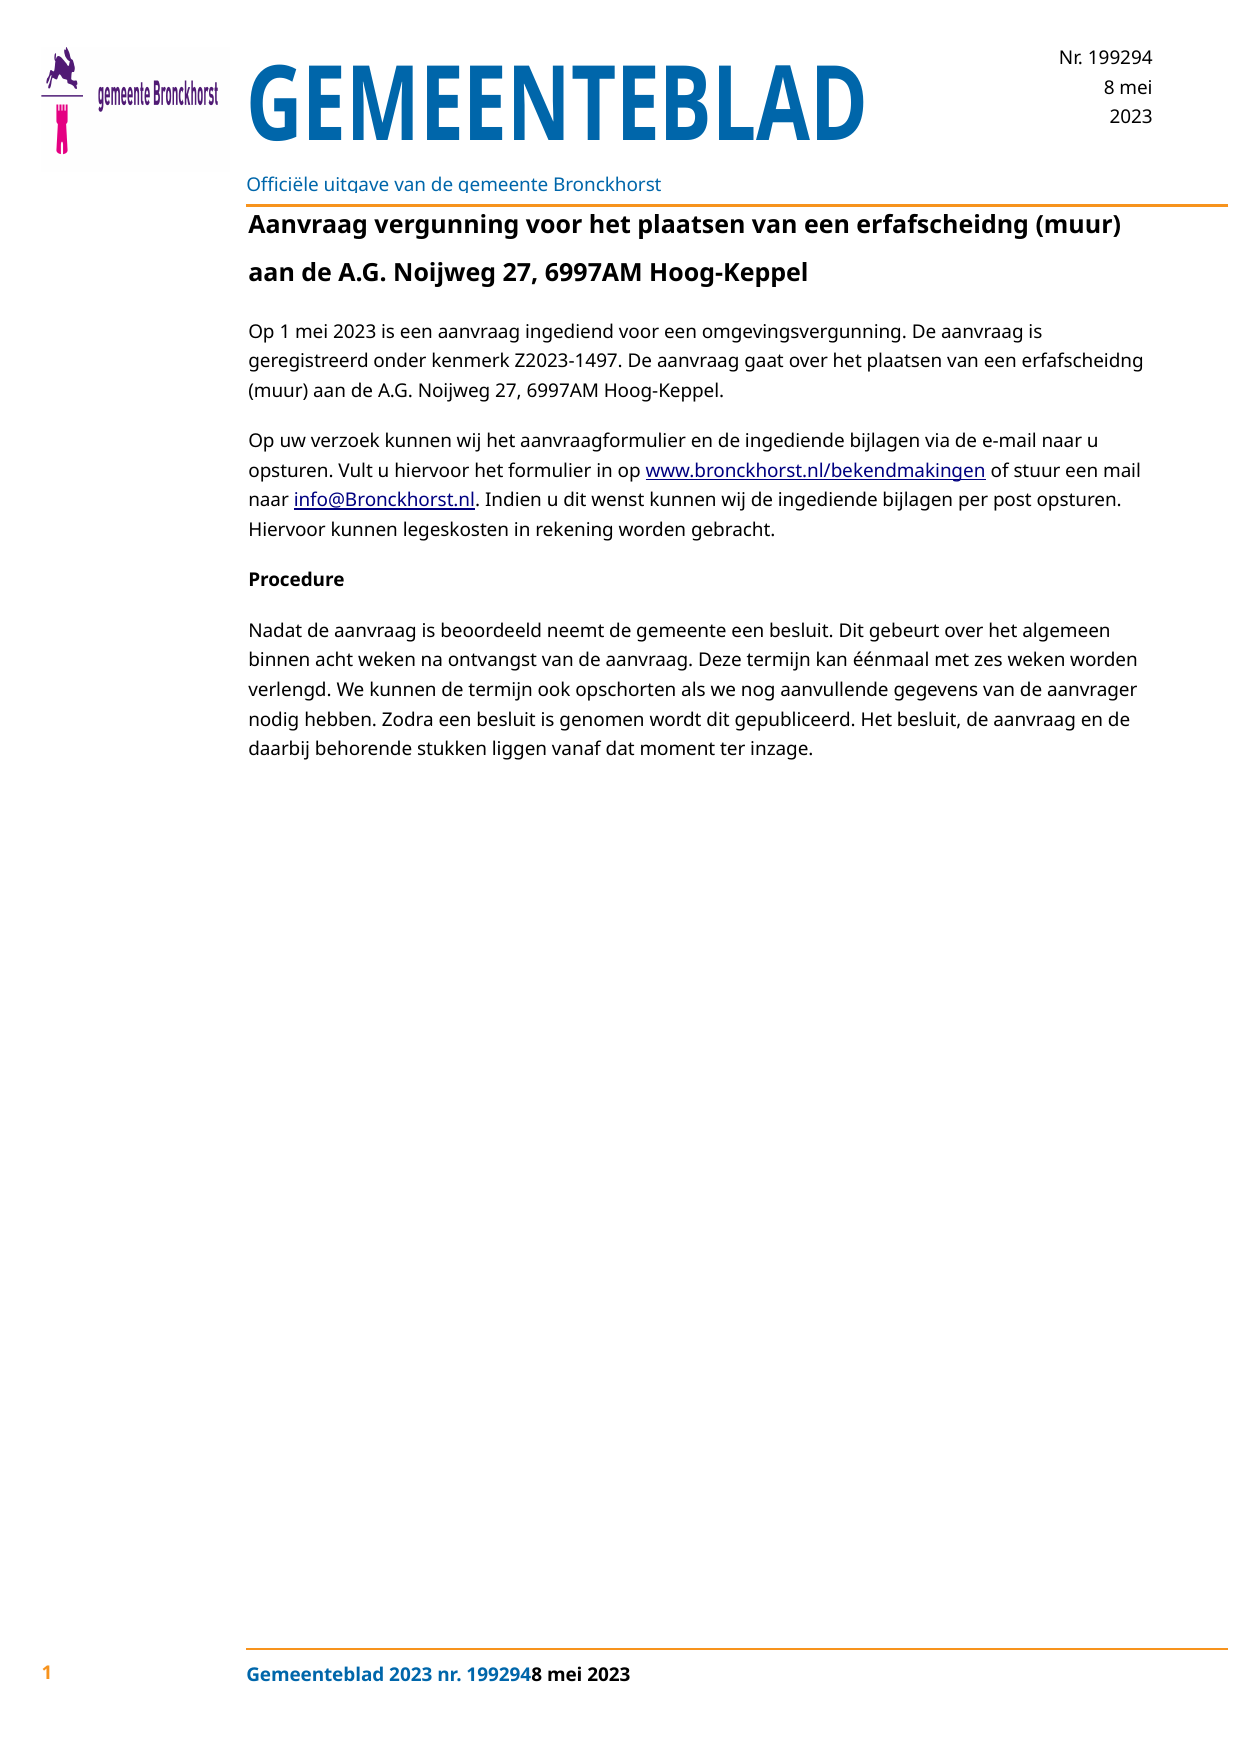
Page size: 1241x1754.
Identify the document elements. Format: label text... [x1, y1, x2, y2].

picture [41, 47, 231, 172]
text Aanvraag vergunning voor het plaatsen van een erfafscheidng (muur) aan de A.G. Noijweg 27, 6997AM Hoog-Keppel [248, 207, 1152, 288]
text Op uw verzoek kunnen wij het aanvraagformulier en de ingediende bijlagen via de e-mail naar u opsturen. Vult u hiervoor het formulier in op www.bronckhorst.nl/bekendmakingen of stuur een mail naar info@Bronckhorst.nl. Indien u dit wenst kunnen wij de ingediende bijlagen per post opsturen. Hiervoor kunnen legeskosten in rekening worden gebracht. [248, 427, 1152, 542]
text Procedure [248, 567, 1152, 592]
text Op 1 mei 2023 is een aanvraag ingediend voor een omgevingsvergunning. De aanvraag is geregistreerd onder kenmerk Z2023-1497. De aanvraag gaat over het plaatsen van een erfafscheidng (muur) aan de A.G. Noijweg 27, 6997AM Hoog-Keppel. [248, 318, 1152, 403]
text Nadat de aanvraag is beoordeeld neemt de gemeente een besluit. Dit gebeurt over het algemeen binnen acht weken na ontvangst van de aanvraag. Deze termijn kan éénmaal met zes weken worden verlengd. We kunnen de termijn ook opschorten als we nog aanvullende gegevens van de aanvrager nodig hebben. Zodra een besluit is genomen wordt dit gepubliceerd. Het besluit, de aanvraag en de daarbij behorende stukken liggen vanaf dat moment ter inzage. [248, 617, 1152, 761]
